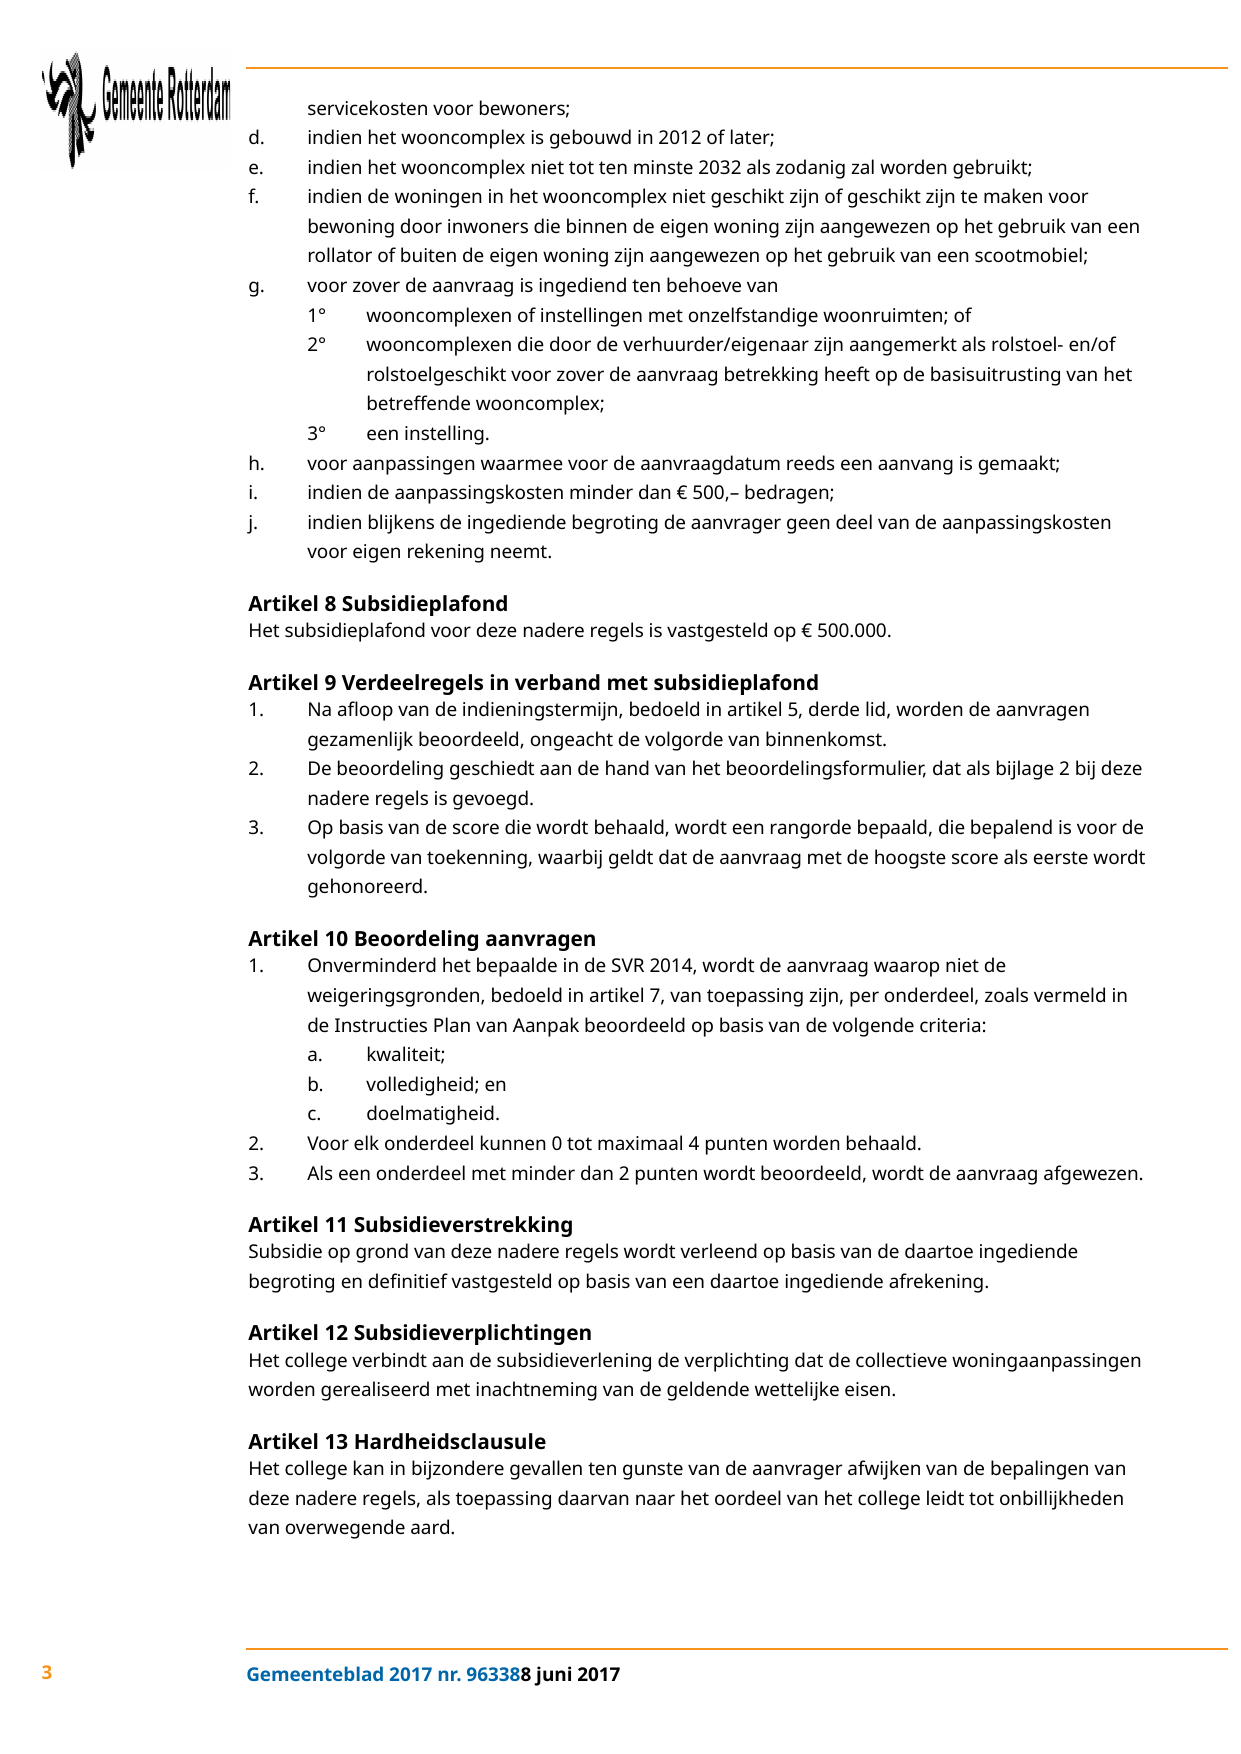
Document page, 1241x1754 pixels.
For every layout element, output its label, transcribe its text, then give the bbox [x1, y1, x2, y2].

text Artikel 12 Subsidieverplichtingen [248, 1318, 1152, 1347]
list Voor elk onderdeel kunnen 0 tot maximaal 4 punten worden behaald. [248, 1130, 1152, 1156]
list Op basis van de score die wordt behaald, wordt een rangorde bepaald, die bepalend is voor de volgorde van toekenning, waarbij geldt dat de aanvraag met de hoogste score als eerste wordt gehonoreerd. [248, 814, 1152, 899]
list doelmatigheid. [307, 1101, 1152, 1126]
list Na afloop van de indieningstermijn, bedoeld in artikel 5, derde lid, worden de aanvragen gezamenlijk beoordeeld, ongeacht de volgorde van binnenkomst. [248, 696, 1152, 752]
list indien de aanpassingskosten minder dan € 500,– bedragen; [248, 479, 1152, 505]
list indien het wooncomplex is gebouwd in 2012 of later; [248, 124, 1152, 150]
picture [41, 47, 231, 172]
list kwaliteit; [307, 1041, 1152, 1067]
text Het college kan in bijzondere gevallen ten gunste van de aanvrager afwijken van de bepalingen van deze nadere regels, als toepassing daarvan naar het oordeel van het college leidt tot onbillijkheden van overwegende aard. [248, 1455, 1152, 1540]
list voor aanpassingen waarmee voor de aanvraagdatum reeds een aanvang is gemaakt; [248, 450, 1152, 476]
list indien het wooncomplex niet tot ten minste 2032 als zodanig zal worden gebruikt; [248, 154, 1152, 180]
list servicekosten voor bewoners; [248, 95, 1152, 121]
text Artikel 9 Verdeelregels in verband met subsidieplafond [248, 668, 1152, 696]
text Het subsidieplafond voor deze nadere regels is vastgesteld op € 500.000. [248, 617, 1152, 643]
text Het college verbindt aan de subsidieverlening de verplichting dat de collectieve woningaanpassingen worden gerealiseerd met inachtneming van de geldende wettelijke eisen. [248, 1347, 1152, 1402]
list wooncomplexen die door de verhuurder/eigenaar zijn aangemerkt als rolstoel- en/of rolstoelgeschikt voor zover de aanvraag betrekking heeft op de basisuitrusting van het betreffende wooncomplex; [307, 331, 1152, 416]
list een instelling. [307, 420, 1152, 446]
list indien de woningen in het wooncomplex niet geschikt zijn of geschikt zijn te maken voor bewoning door inwoners die binnen de eigen woning zijn aangewezen op het gebruik van een rollator of buiten de eigen woning zijn aangewezen op het gebruik van een scootmobiel; [248, 183, 1152, 268]
list indien blijkens de ingediende begroting de aanvrager geen deel van de aanpassingskosten voor eigen rekening neemt. [248, 509, 1152, 564]
text Artikel 11 Subsidieverstrekking [248, 1210, 1152, 1238]
text Artikel 10 Beoordeling aanvragen [248, 924, 1152, 953]
list volledigheid; en [307, 1071, 1152, 1097]
list Onverminderd het bepaalde in de SVR 2014, wordt de aanvraag waarop niet de weigeringsgronden, bedoeld in artikel 7, van toepassing zijn, per onderdeel, zoals vermeld in de Instructies Plan van Aanpak beoordeeld op basis van de volgende criteria: [248, 953, 1152, 1037]
text Subsidie op grond van deze nadere regels wordt verleend op basis van de daartoe ingediende begroting en definitief vastgesteld op basis van een daartoe ingediende afrekening. [248, 1238, 1152, 1294]
list De beoordeling geschiedt aan de hand van het beoordelingsformulier, dat als bijlage 2 bij deze nadere regels is gevoegd. [248, 755, 1152, 811]
list voor zover de aanvraag is ingediend ten behoeve van [248, 272, 1152, 298]
text Artikel 8 Subsidieplafond [248, 589, 1152, 617]
text Artikel 13 Hardheidsclausule [248, 1427, 1152, 1455]
list wooncomplexen of instellingen met onzelfstandige woonruimten; of [307, 302, 1152, 328]
list Als een onderdeel met minder dan 2 punten wordt beoordeeld, wordt de aanvraag afgewezen. [248, 1160, 1152, 1185]
